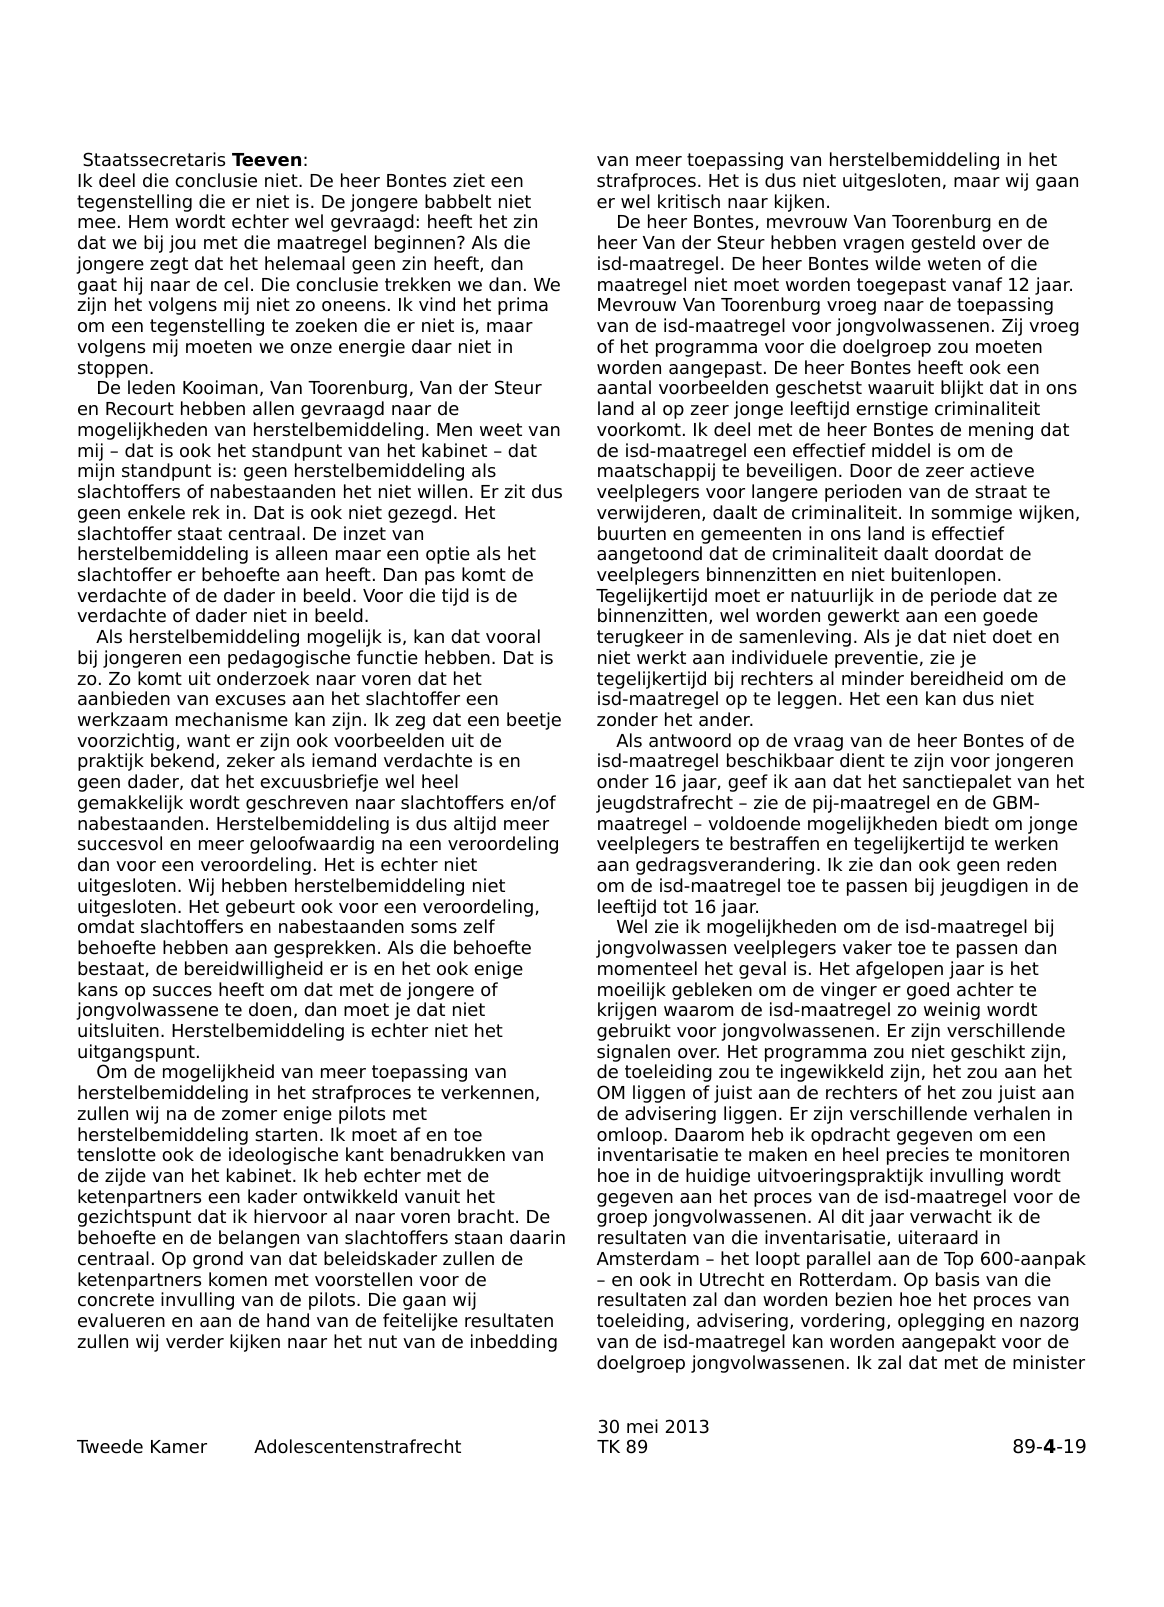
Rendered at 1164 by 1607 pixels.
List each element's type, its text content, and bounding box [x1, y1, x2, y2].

text Als herstelbemiddeling mogelijk is, kan dat vooral bij jongeren een pedagogische functie hebben. Dat is zo. Zo komt uit onderzoek naar voren dat het aanbieden van excuses aan het slachtoffer een werkzaam mechanisme kan zijn. Ik zeg dat een beetje voorzichtig, want er zijn ook voorbeelden uit de praktijk bekend, zeker als iemand verdachte is en geen dader, dat het excuusbriefje wel heel gemakkelijk wordt geschreven naar slachtoffers en/of nabestaanden. Herstelbemiddeling is dus altijd meer succesvol en meer geloofwaardig na een veroordeling dan voor een veroordeling. Het is echter niet uitgesloten. Wij hebben herstelbemiddeling niet uitgesloten. Het gebeurt ook voor een veroordeling, omdat slachtoffers en nabestaanden soms zelf behoefte hebben aan gesprekken. Als die behoefte bestaat, de bereidwilligheid er is en het ook enige kans op succes heeft om dat met de jongere of jongvolwassene te doen, dan moet je dat niet uitsluiten. Herstelbemiddeling is echter niet het uitgangspunt. [77, 627, 567, 1062]
text Om de mogelijkheid van meer toepassing van herstelbemiddeling in het strafproces te verkennen, zullen wij na de zomer enige pilots met herstelbemiddeling starten. Ik moet af en toe tenslotte ook de ideologische kant benadrukken van de zijde van het kabinet. Ik heb echter met de ketenpartners een kader ontwikkeld vanuit het gezichtspunt dat ik hiervoor al naar voren bracht. De behoefte en de belangen van slachtoffers staan daarin centraal. Op grond van dat beleidskader zullen de ketenpartners komen met voorstellen voor de concrete invulling van de pilots. Die gaan wij evalueren en aan de hand van de feitelijke resultaten zullen wij verder kijken naar het nut van de inbedding [77, 1062, 567, 1352]
text van meer toepassing van herstelbemiddeling in het strafproces. Het is dus niet uitgesloten, maar wij gaan er wel kritisch naar kijken. [596, 150, 1087, 212]
text De heer Bontes, mevrouw Van Toorenburg en de heer Van der Steur hebben vragen gesteld over de isd-maatregel. De heer Bontes wilde weten of die maatregel niet moet worden toegepast vanaf 12 jaar. Mevrouw Van Toorenburg vroeg naar de toepassing van de isd-maatregel voor jongvolwassenen. Zij vroeg of het programma voor die doelgroep zou moeten worden aangepast. De heer Bontes heeft ook een aantal voorbeelden geschetst waaruit blijkt dat in ons land al op zeer jonge leeftijd ernstige criminaliteit voorkomt. Ik deel met de heer Bontes de mening dat de isd-maatregel een effectief middel is om de maatschappij te beveiligen. Door de zeer actieve veelplegers voor langere perioden van de straat te verwijderen, daalt de criminaliteit. In sommige wijken, buurten en gemeenten in ons land is effectief aangetoond dat de criminaliteit daalt doordat de veelplegers binnenzitten en niet buitenlopen. Tegelijkertijd moet er natuurlijk in de periode dat ze binnenzitten, wel worden gewerkt aan een goede terugkeer in de samenleving. Als je dat niet doet en niet werkt aan individuele preventie, zie je tegelijkertijd bij rechters al minder bereidheid om de isd-maatregel op te leggen. Het een kan dus niet zonder het ander. [596, 212, 1087, 731]
text Staatssecretaris Teeven: [77, 150, 567, 171]
text De leden Kooiman, Van Toorenburg, Van der Steur en Recourt hebben allen gevraagd naar de mogelijkheden van herstelbemiddeling. Men weet van mij – dat is ook het standpunt van het kabinet – dat mijn standpunt is: geen herstelbemiddeling als slachtoffers of nabestaanden het niet willen. Er zit dus geen enkele rek in. Dat is ook niet gezegd. Het slachtoffer staat centraal. De inzet van herstelbemiddeling is alleen maar een optie als het slachtoffer er behoefte aan heeft. Dan pas komt de verdachte of de dader in beeld. Voor die tijd is de verdachte of dader niet in beeld. [77, 378, 567, 627]
text Ik deel die conclusie niet. De heer Bontes ziet een tegenstelling die er niet is. De jongere babbelt niet mee. Hem wordt echter wel gevraagd: heeft het zin dat we bij jou met die maatregel beginnen? Als die jongere zegt dat het helemaal geen zin heeft, dan gaat hij naar de cel. Die conclusie trekken we dan. We zijn het volgens mij niet zo oneens. Ik vind het prima om een tegenstelling te zoeken die er niet is, maar volgens mij moeten we onze energie daar niet in stoppen. [77, 171, 567, 378]
text Wel zie ik mogelijkheden om de isd-maatregel bij jongvolwassen veelplegers vaker toe te passen dan momenteel het geval is. Het afgelopen jaar is het moeilijk gebleken om de vinger er goed achter te krijgen waarom de isd-maatregel zo weinig wordt gebruikt voor jongvolwassenen. Er zijn verschillende signalen over. Het programma zou niet geschikt zijn, de toeleiding zou te ingewikkeld zijn, het zou aan het OM liggen of juist aan de rechters of het zou juist aan de advisering liggen. Er zijn verschillende verhalen in omloop. Daarom heb ik opdracht gegeven om een inventarisatie te maken en heel precies te monitoren hoe in de huidige uitvoeringspraktijk invulling wordt gegeven aan het proces van de isd-maatregel voor de groep jongvolwassenen. Al dit jaar verwacht ik de resultaten van die inventarisatie, uiteraard in Amsterdam – het loopt parallel aan de Top 600-aanpak – en ook in Utrecht en Rotterdam. Op basis van die resultaten zal dan worden bezien hoe het proces van toeleiding, advisering, vordering, oplegging en nazorg van de isd-maatregel kan worden aangepakt voor de doelgroep jongvolwassenen. Ik zal dat met de minister [596, 917, 1087, 1373]
text Als antwoord op de vraag van de heer Bontes of de isd-maatregel beschikbaar dient te zijn voor jongeren onder 16 jaar, geef ik aan dat het sanctiepalet van het jeugdstrafrecht – zie de pij-maatregel en de GBM-maatregel – voldoende mogelijkheden biedt om jonge veelplegers te bestraffen en tegelijkertijd te werken aan gedragsverandering. Ik zie dan ook geen reden om de isd-maatregel toe te passen bij jeugdigen in de leeftijd tot 16 jaar. [596, 731, 1087, 917]
